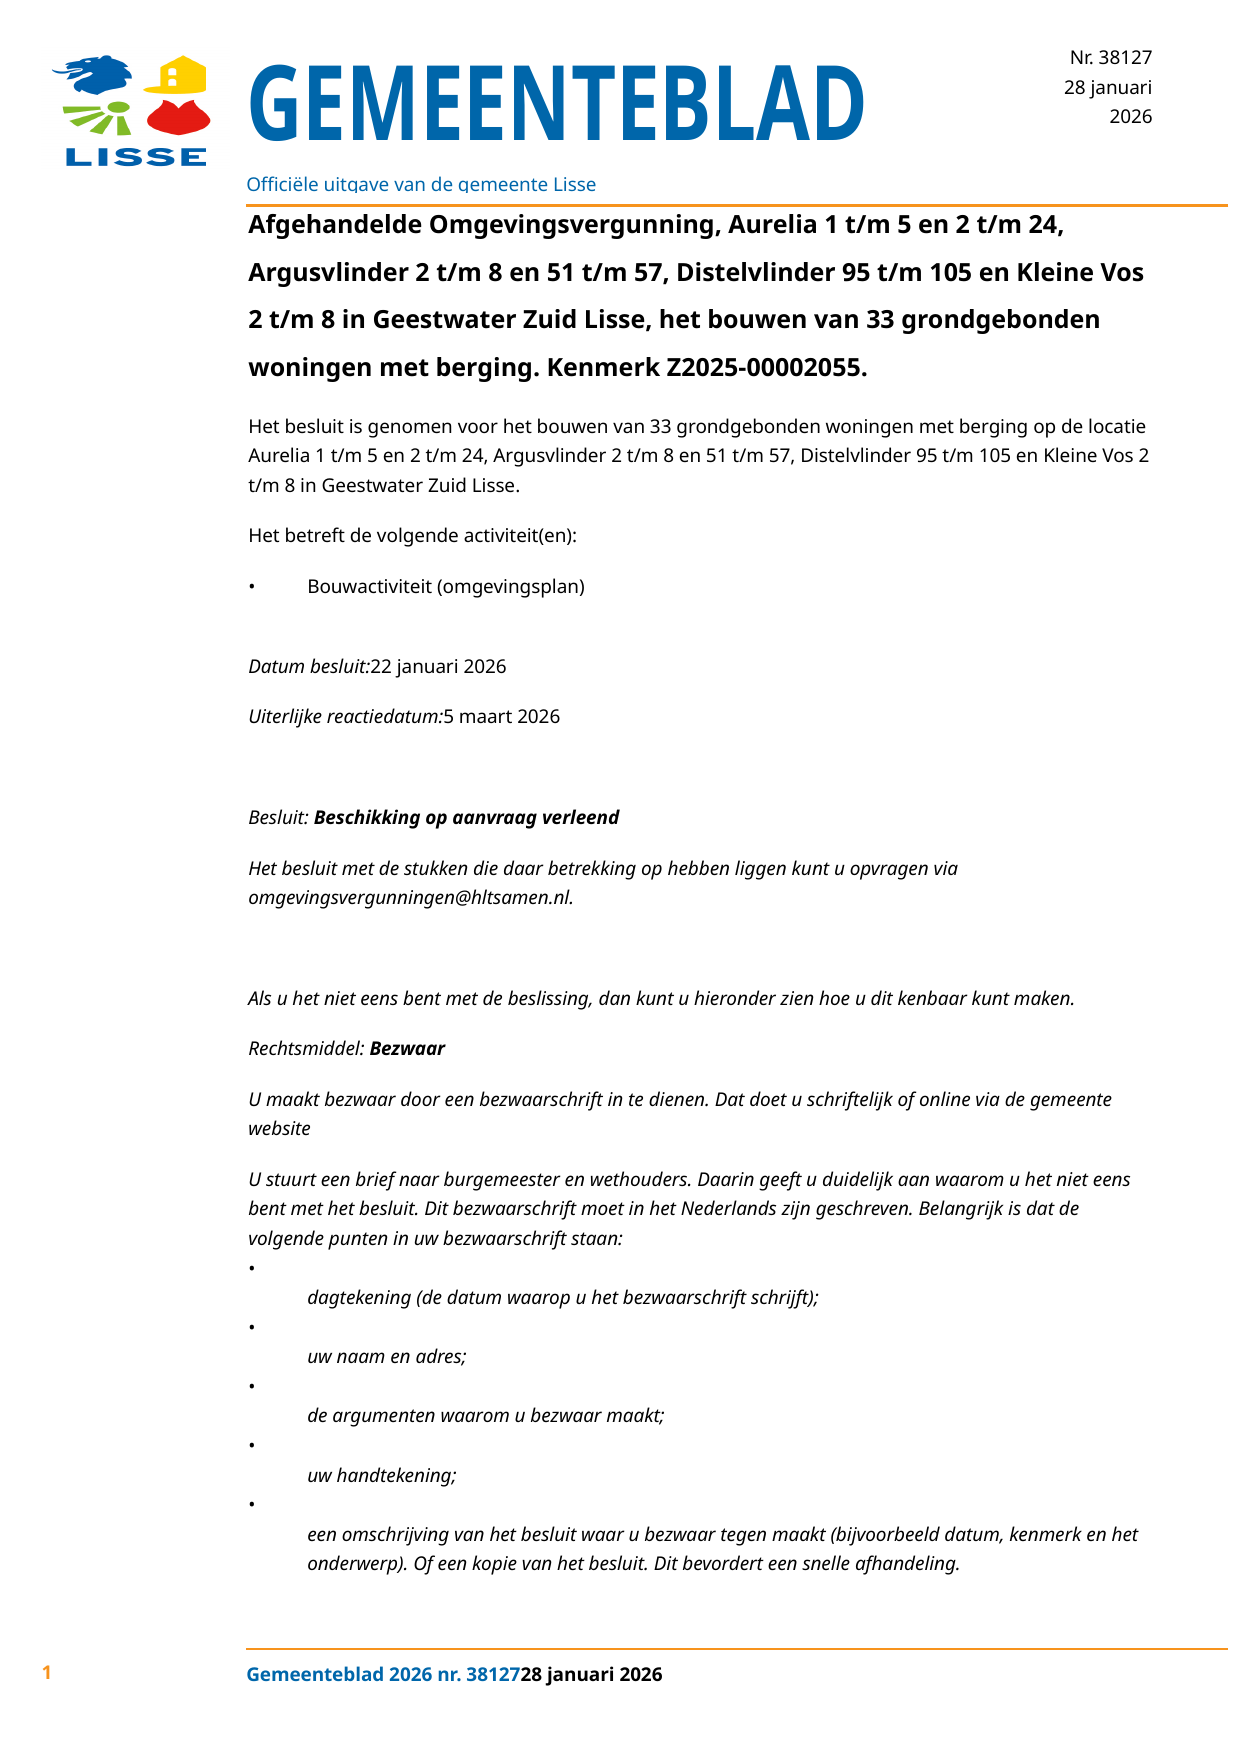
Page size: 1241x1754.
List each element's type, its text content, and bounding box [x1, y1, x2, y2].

text Als u het niet eens bent met de beslissing, dan kunt u hieronder zien hoe u dit kenbaar kunt maken. [248, 985, 1152, 1011]
text U stuurt een brief naar burgemeester en wethouders. Daarin geeft u duidelijk aan waarom u het niet eens bent met het besluit. Dit bezwaarschrift moet in het Nederlands zijn geschreven. Belangrijk is dat de volgende punten in uw bezwaarschrift staan: [248, 1166, 1152, 1251]
text Rechtsmiddel: Bezwaar [248, 1036, 1152, 1061]
list uw handtekening; [248, 1462, 1152, 1488]
text Datum besluit:22 januari 2026 [248, 653, 1152, 679]
text Het betreft de volgende activiteit(en): [248, 523, 1152, 548]
text Het besluit met de stukken die daar betrekking op hebben liggen kunt u opvragen via omgevingsvergunningen@hltsamen.nl. [248, 855, 1152, 910]
list de argumenten waarom u bezwaar maakt; [248, 1403, 1152, 1428]
list dagtekening (de datum waarop u het bezwaarschrift schrijft); [248, 1284, 1152, 1310]
text Het besluit is genomen voor het bouwen van 33 grondgebonden woningen met berging op de locatie Aurelia 1 t/m 5 en 2 t/m 24, Argusvlinder 2 t/m 8 en 51 t/m 57, Distelvlinder 95 t/m 105 en Kleine Vos 2 t/m 8 in Geestwater Zuid Lisse. [248, 413, 1152, 498]
list uw naam en adres; [248, 1343, 1152, 1369]
text Afgehandelde Omgevingsvergunning, Aurelia 1 t/m 5 en 2 t/m 24, Argusvlinder 2 t/m 8 en 51 t/m 57, Distelvlinder 95 t/m 105 en Kleine Vos 2 t/m 8 in Geestwater Zuid Lisse, het bouwen van 33 grondgebonden woningen met berging. Kenmerk Z2025-00002055. [248, 207, 1152, 384]
picture [41, 47, 231, 172]
list een omschrijving van het besluit waar u bezwaar tegen maakt (bijvoorbeeld datum, kenmerk en het onderwerp). Of een kopie van het besluit. Dit bevordert een snelle afhandeling. [248, 1521, 1152, 1576]
text U maakt bezwaar door een bezwaarschrift in te dienen. Dat doet u schriftelijk of online via de gemeente website [248, 1086, 1152, 1141]
list Bouwactiviteit (omgevingsplan) [248, 573, 1152, 599]
text Uiterlijke reactiedatum:5 maart 2026 [248, 703, 1152, 729]
text Besluit: Beschikking op aanvraag verleend [248, 804, 1152, 830]
